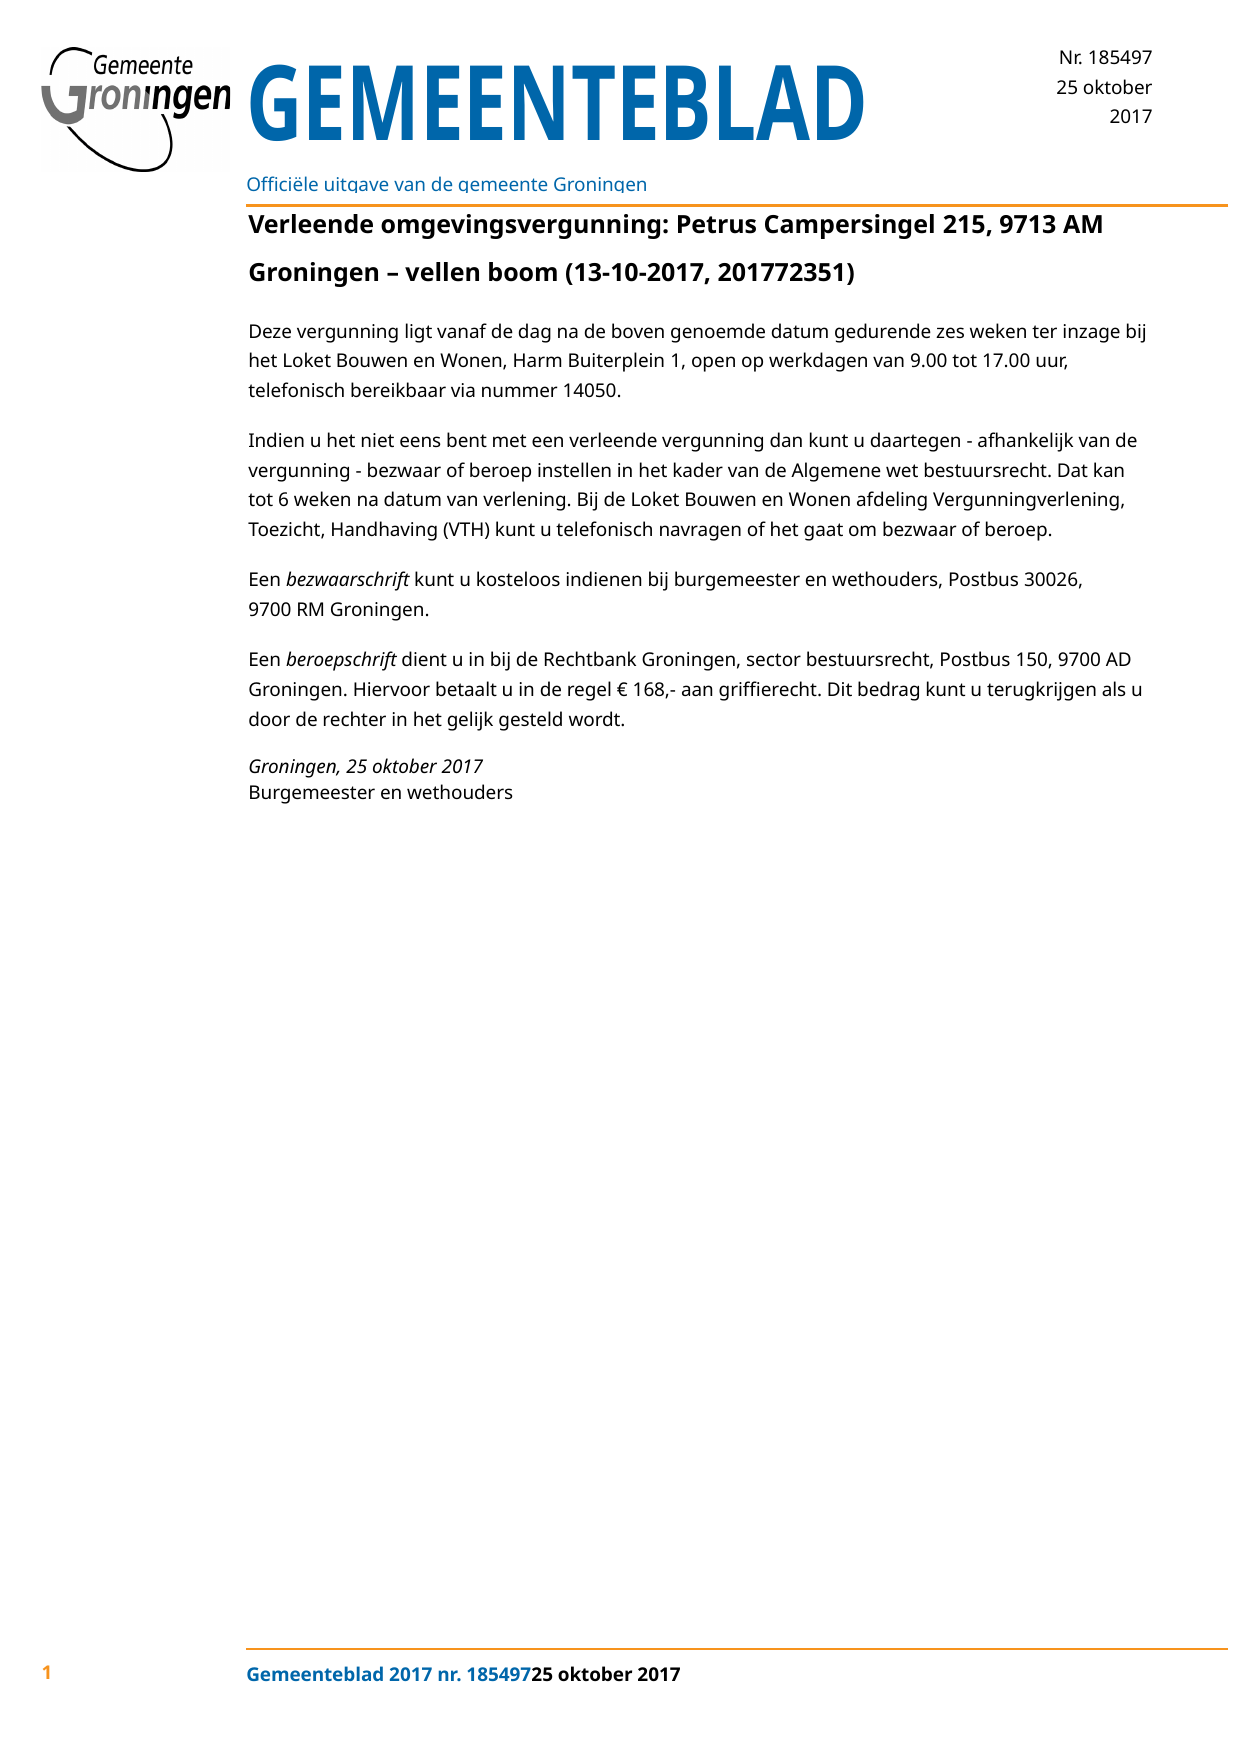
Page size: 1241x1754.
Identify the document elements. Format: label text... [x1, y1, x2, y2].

text Burgemeester en wethouders [248, 779, 1152, 805]
text Deze vergunning ligt vanaf de dag na de boven genoemde datum gedurende zes weken ter inzage bij het Loket Bouwen en Wonen, Harm Buiterplein 1, open op werkdagen van 9.00 tot 17.00 uur, telefonisch bereikbaar via nummer 14050. [248, 318, 1152, 403]
text Groningen, 25 oktober 2017 [248, 754, 1152, 779]
text Een bezwaarschrift kunt u kosteloos indienen bij burgemeester en wethouders, Postbus 30026, 9700 RM Groningen. [248, 567, 1152, 622]
text Een beroepschrift dient u in bij de Rechtbank Groningen, sector bestuursrecht, Postbus 150, 9700 AD Groningen. Hiervoor betaalt u in de regel € 168,- aan griffierecht. Dit bedrag kunt u terugkrijgen als u door de rechter in het gelijk gesteld wordt. [248, 647, 1152, 732]
text Verleende omgevingsvergunning: Petrus Campersingel 215, 9713 AM Groningen – vellen boom (13-10-2017, 201772351) [248, 207, 1152, 288]
picture [41, 47, 231, 172]
text Indien u het niet eens bent met een verleende vergunning dan kunt u daartegen - afhankelijk van de vergunning - bezwaar of beroep instellen in het kader van de Algemene wet bestuursrecht. Dat kan tot 6 weken na datum van verlening. Bij de Loket Bouwen en Wonen afdeling Vergunningverlening, Toezicht, Handhaving (VTH) kunt u telefonisch navragen of het gaat om bezwaar of beroep. [248, 427, 1152, 542]
